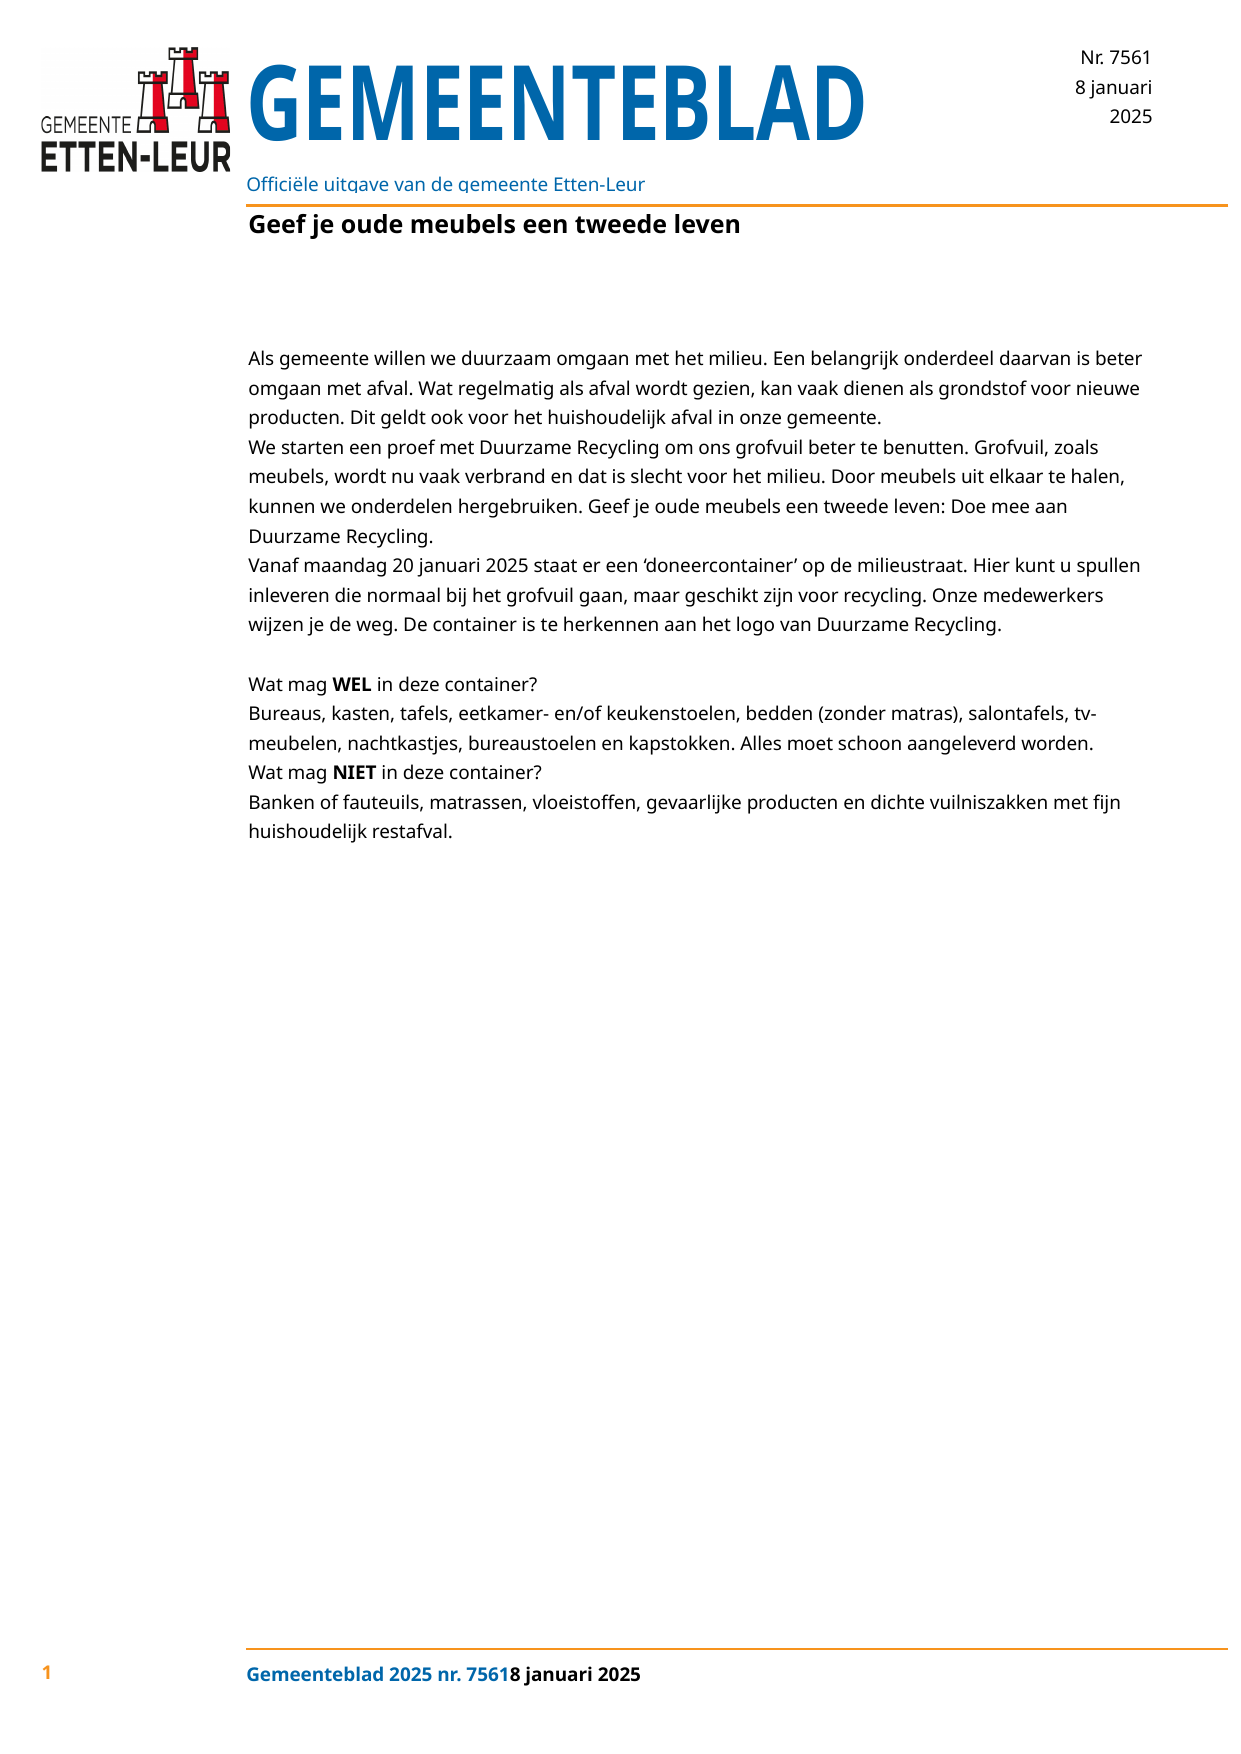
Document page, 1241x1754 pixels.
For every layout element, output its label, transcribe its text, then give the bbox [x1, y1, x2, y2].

text Wat mag WEL in deze container? [248, 671, 1152, 696]
text Geef je oude meubels een tweede leven [248, 207, 1152, 241]
text Vanaf maandag 20 januari 2025 staat er een ‘doneercontainer’ op de milieustraat. Hier kunt u spullen inleveren die normaal bij het grofvuil gaan, maar geschikt zijn voor recycling. Onze medewerkers wijzen je de weg. De container is te herkennen aan het logo van Duurzame Recycling. [248, 552, 1152, 637]
picture [41, 47, 231, 172]
text We starten een proef met Duurzame Recycling om ons grofvuil beter te benutten. Grofvuil, zoals meubels, wordt nu vaak verbrand en dat is slecht voor het milieu. Door meubels uit elkaar te halen, kunnen we onderdelen hergebruiken. Geef je oude meubels een tweede leven: Doe mee aan Duurzame Recycling. [248, 434, 1152, 548]
text Wat mag NIET in deze container? [248, 759, 1152, 785]
text Bureaus, kasten, tafels, eetkamer- en/of keukenstoelen, bedden (zonder matras), salontafels, tv-meubelen, nachtkastjes, bureaustoelen en kapstokken. Alles moet schoon aangeleverd worden. [248, 700, 1152, 756]
text Als gemeente willen we duurzaam omgaan met het milieu. Een belangrijk onderdeel daarvan is beter omgaan met afval. Wat regelmatig als afval wordt gezien, kan vaak dienen als grondstof voor nieuwe producten. Dit geldt ook voor het huishoudelijk afval in onze gemeente. [248, 345, 1152, 430]
text Banken of fauteuils, matrassen, vloeistoffen, gevaarlijke producten en dichte vuilniszakken met fijn huishoudelijk restafval. [248, 789, 1152, 844]
